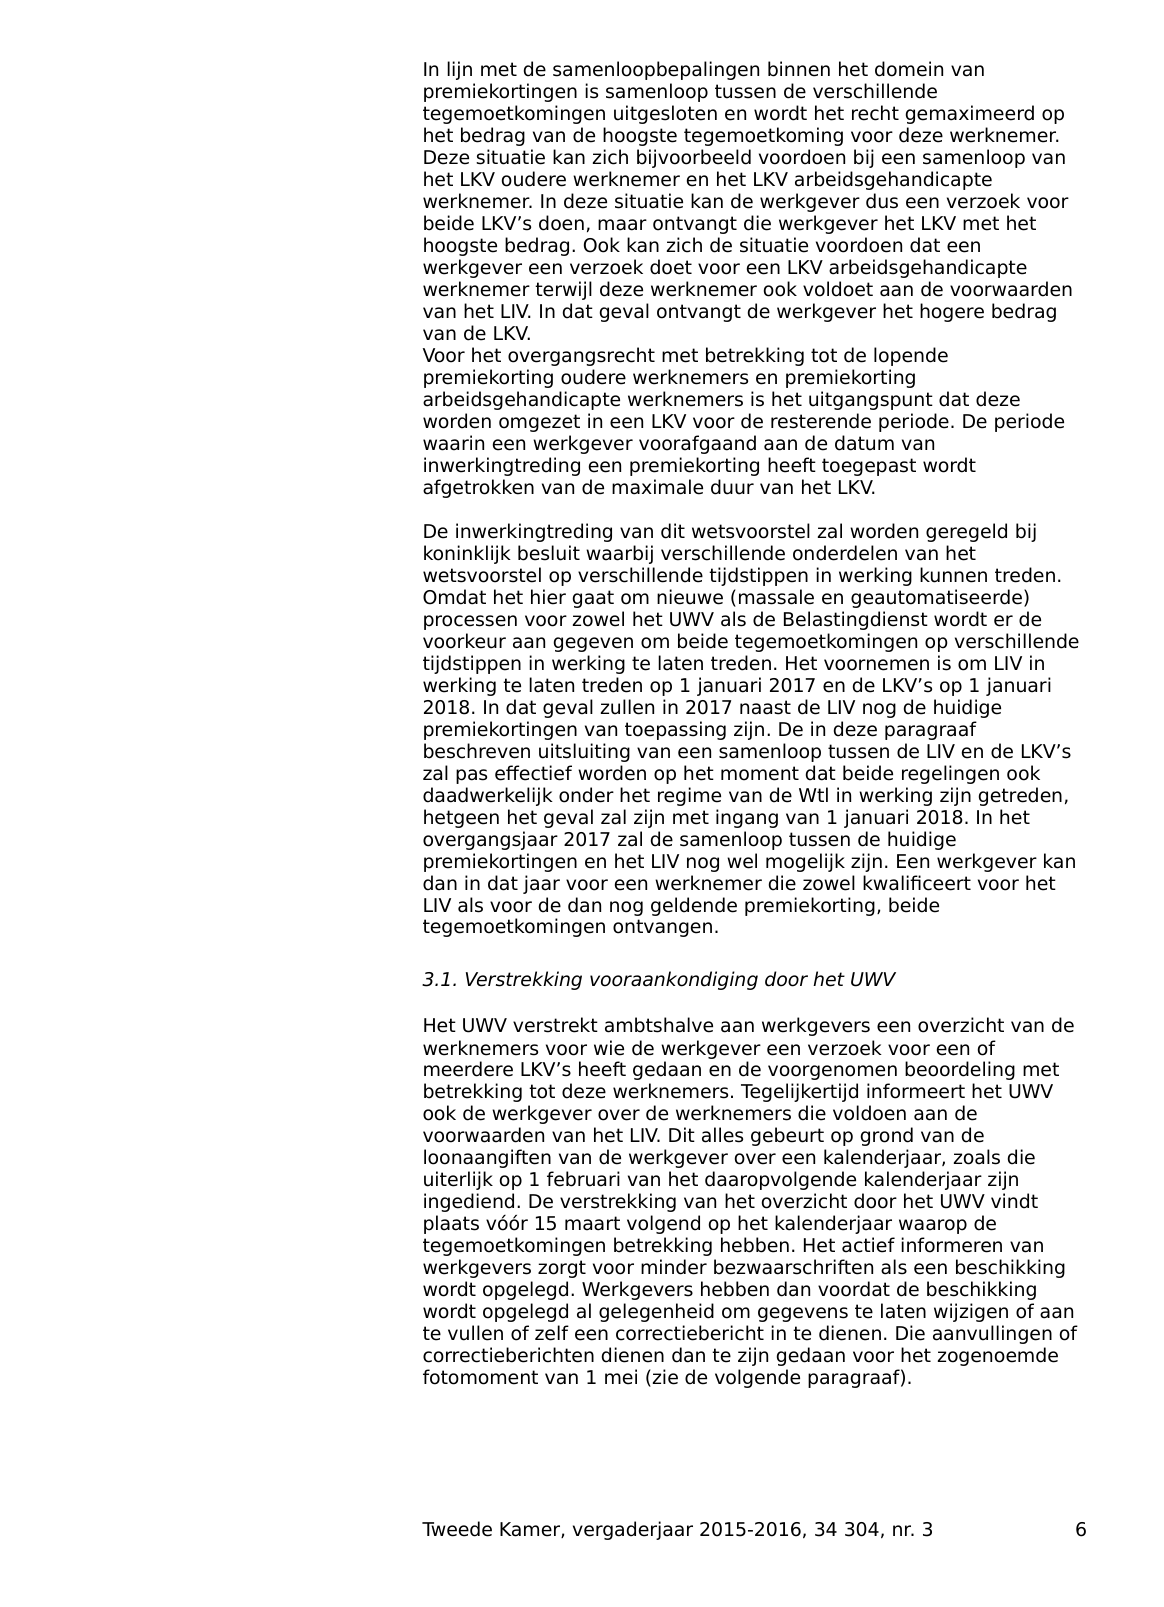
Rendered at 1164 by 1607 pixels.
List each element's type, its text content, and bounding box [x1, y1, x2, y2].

text Voor het overgangsrecht met betrekking tot de lopende premiekorting oudere werknemers en premiekorting arbeidsgehandicapte werknemers is het uitgangspunt dat deze worden omgezet in een LKV voor de resterende periode. De periode waarin een werkgever voorafgaand aan de datum van inwerkingtreding een premiekorting heeft toegepast wordt afgetrokken van de maximale duur van het LKV. [422, 345, 1087, 499]
text De inwerkingtreding van dit wetsvoorstel zal worden geregeld bij koninklijk besluit waarbij verschillende onderdelen van het wetsvoorstel op verschillende tijdstippen in werking kunnen treden. Omdat het hier gaat om nieuwe (massale en geautomatiseerde) processen voor zowel het UWV als de Belastingdienst wordt er de voorkeur aan gegeven om beide tegemoetkomingen op verschillende tijdstippen in werking te laten treden. Het voornemen is om LIV in werking te laten treden op 1 januari 2017 en de LKV’s op 1 januari 2018. In dat geval zullen in 2017 naast de LIV nog de huidige premiekortingen van toepassing zijn. De in deze paragraaf beschreven uitsluiting van een samenloop tussen de LIV en de LKV’s zal pas effectief worden op het moment dat beide regelingen ook daadwerkelijk onder het regime van de Wtl in werking zijn getreden, hetgeen het geval zal zijn met ingang van 1 januari 2018. In het overgangsjaar 2017 zal de samenloop tussen de huidige premiekortingen en het LIV nog wel mogelijk zijn. Een werkgever kan dan in dat jaar voor een werknemer die zowel kwalificeert voor het LIV als voor de dan nog geldende premiekorting, beide tegemoetkomingen ontvangen. [422, 521, 1087, 938]
text In lijn met de samenloopbepalingen binnen het domein van premiekortingen is samenloop tussen de verschillende tegemoetkomingen uitgesloten en wordt het recht gemaximeerd op het bedrag van de hoogste tegemoetkoming voor deze werknemer. Deze situatie kan zich bijvoorbeeld voordoen bij een samenloop van het LKV oudere werknemer en het LKV arbeidsgehandicapte werknemer. In deze situatie kan de werkgever dus een verzoek voor beide LKV’s doen, maar ontvangt die werkgever het LKV met het hoogste bedrag. Ook kan zich de situatie voordoen dat een werkgever een verzoek doet voor een LKV arbeidsgehandicapte werknemer terwijl deze werknemer ook voldoet aan de voorwaarden van het LIV. In dat geval ontvangt de werkgever het hogere bedrag van de LKV. [422, 59, 1087, 345]
subtitle 3.1. Verstrekking vooraankondiging door het UWV [422, 968, 1087, 990]
text Het UWV verstrekt ambtshalve aan werkgevers een overzicht van de werknemers voor wie de werkgever een verzoek voor een of meerdere LKV’s heeft gedaan en de voorgenomen beoordeling met betrekking tot deze werknemers. Tegelijkertijd informeert het UWV ook de werkgever over de werknemers die voldoen aan de voorwaarden van het LIV. Dit alles gebeurt op grond van de loonaangiften van de werkgever over een kalenderjaar, zoals die uiterlijk op 1 februari van het daaropvolgende kalenderjaar zijn ingediend. De verstrekking van het overzicht door het UWV vindt plaats vóór 15 maart volgend op het kalenderjaar waarop de tegemoetkomingen betrekking hebben. Het actief informeren van werkgevers zorgt voor minder bezwaarschriften als een beschikking wordt opgelegd. Werkgevers hebben dan voordat de beschikking wordt opgelegd al gelegenheid om gegevens te laten wijzigen of aan te vullen of zelf een correctiebericht in te dienen. Die aanvullingen of correctieberichten dienen dan te zijn gedaan voor het zogenoemde fotomoment van 1 mei (zie de volgende paragraaf). [422, 1015, 1087, 1389]
